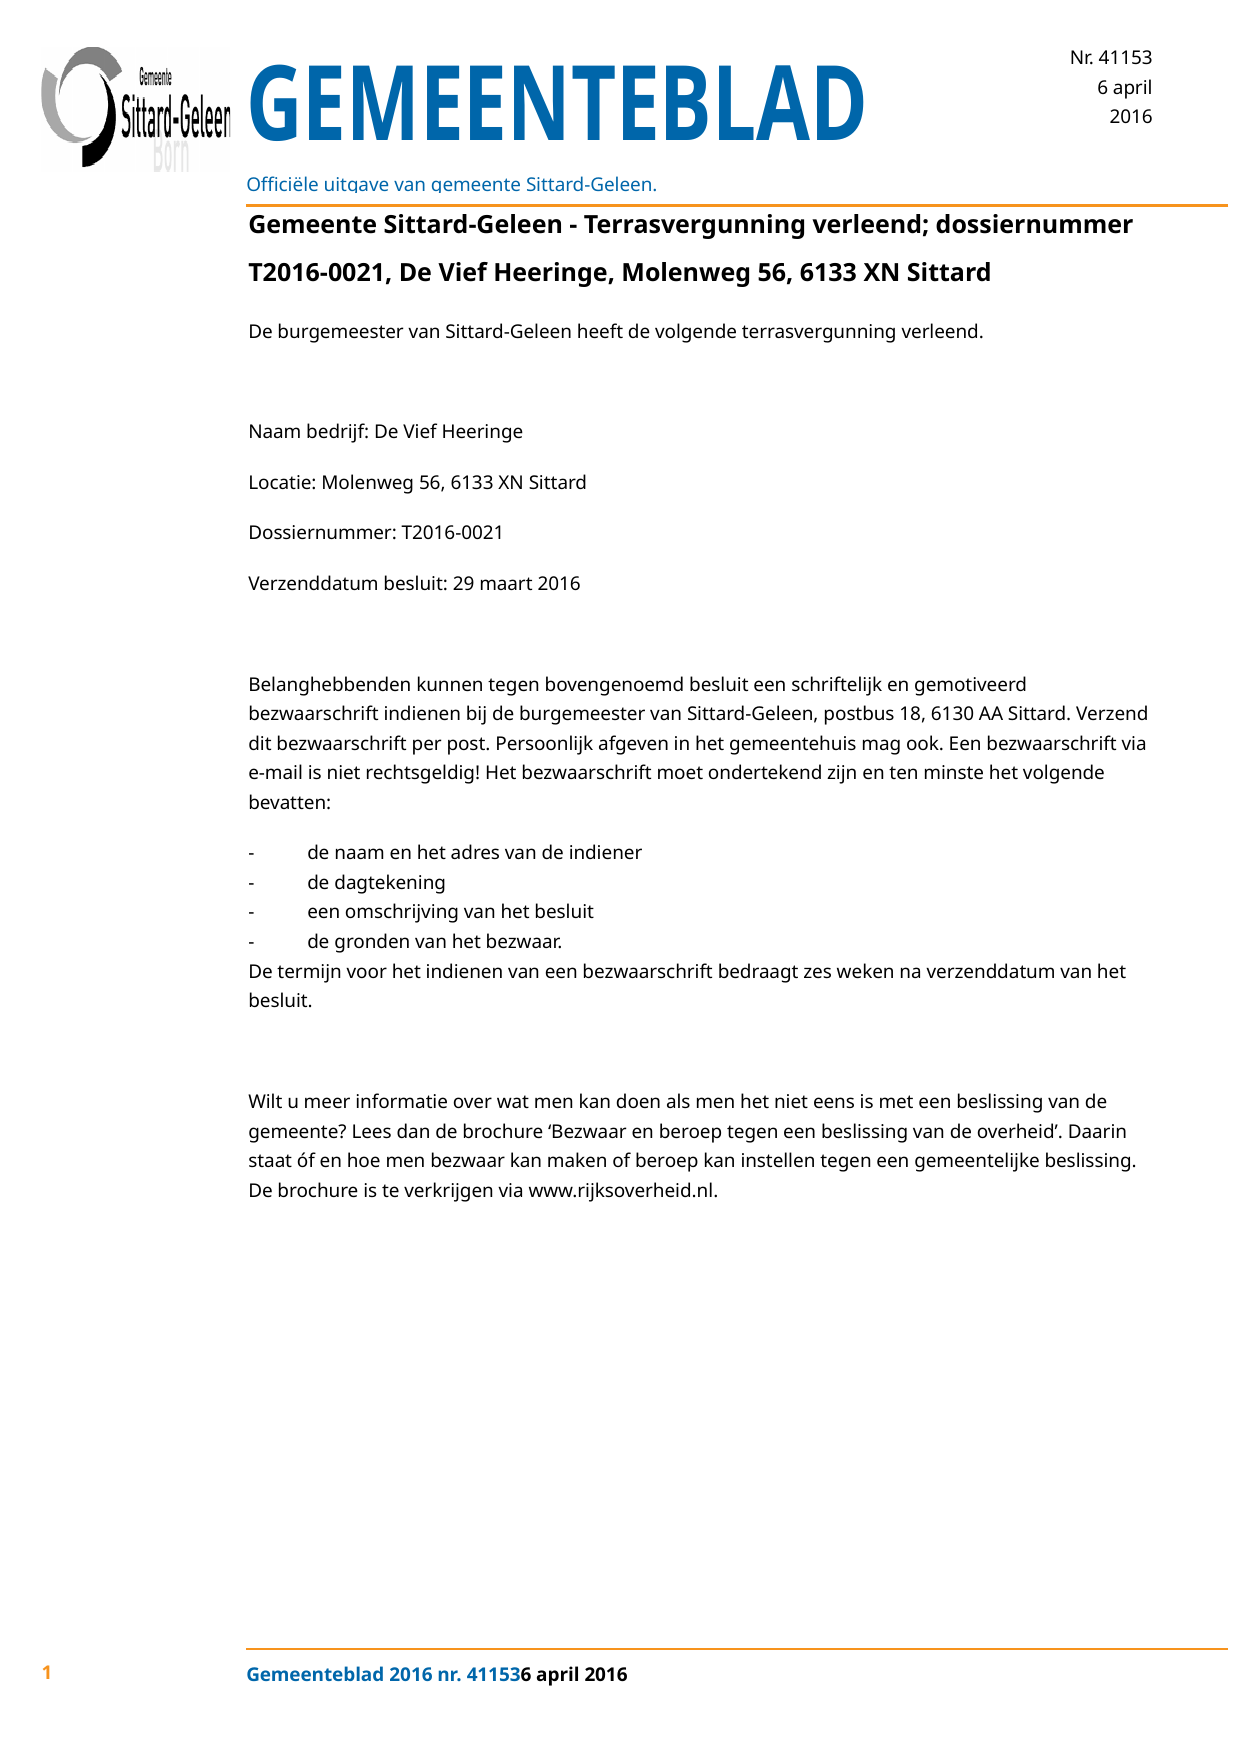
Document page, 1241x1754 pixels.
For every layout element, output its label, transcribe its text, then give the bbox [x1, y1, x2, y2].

text De burgemeester van Sittard-Geleen heeft de volgende terrasvergunning verleend. [248, 318, 1152, 344]
list de naam en het adres van de indiener [248, 839, 1152, 865]
list een omschrijving van het besluit [248, 899, 1152, 924]
text Dossiernummer: T2016-0021 [248, 519, 1152, 545]
text Naam bedrijf: De Vief Heeringe [248, 419, 1152, 444]
list de gronden van het bezwaar. [248, 928, 1152, 954]
list de dagtekening [248, 869, 1152, 895]
text Gemeente Sittard-Geleen - Terrasvergunning verleend; dossiernummer T2016-0021, De Vief Heeringe, Molenweg 56, 6133 XN Sittard [248, 207, 1152, 288]
text Locatie: Molenweg 56, 6133 XN Sittard [248, 469, 1152, 495]
text Belanghebbenden kunnen tegen bovengenoemd besluit een schriftelijk en gemotiveerd bezwaarschrift indienen bij de burgemeester van Sittard-Geleen, postbus 18, 6130 AA Sittard. Verzend dit bezwaarschrift per post. Persoonlijk afgeven in het gemeentehuis mag ook. Een bezwaarschrift via e-mail is niet rechtsgeldig! Het bezwaarschrift moet ondertekend zijn en ten minste het volgende bevatten: [248, 671, 1152, 815]
text Wilt u meer informatie over wat men kan doen als men het niet eens is met een beslissing van de gemeente? Lees dan de brochure ‘Bezwaar en beroep tegen een beslissing van de overheid’. Daarin staat óf en hoe men bezwaar kan maken of beroep kan instellen tegen een gemeentelijke beslissing. De brochure is te verkrijgen via www.rijksoverheid.nl. [248, 1088, 1152, 1203]
text De termijn voor het indienen van een bezwaarschrift bedraagt zes weken na verzenddatum van het besluit. [248, 958, 1152, 1013]
picture [41, 47, 231, 172]
text Verzenddatum besluit: 29 maart 2016 [248, 570, 1152, 596]
